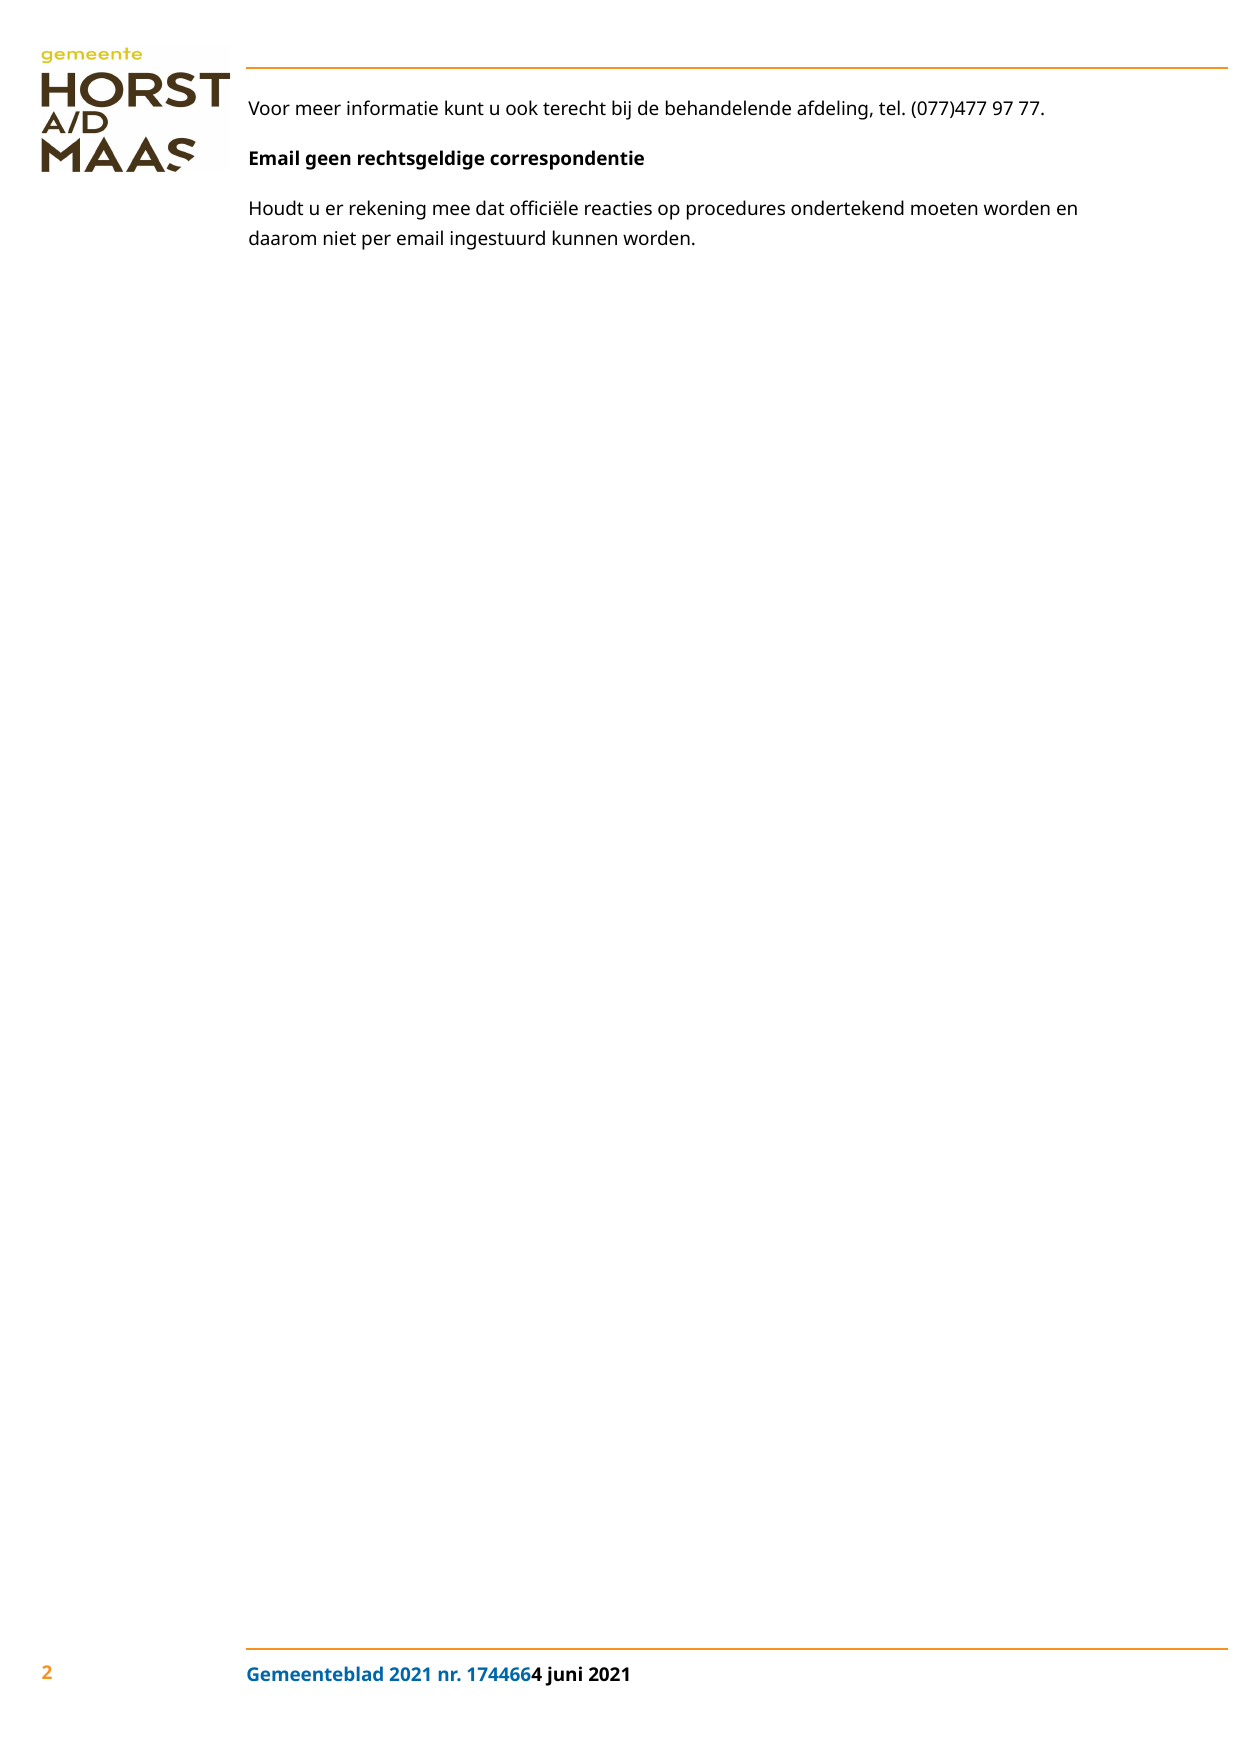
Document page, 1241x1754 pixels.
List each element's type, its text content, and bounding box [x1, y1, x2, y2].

text Houdt u er rekening mee dat officiële reacties op procedures ondertekend moeten worden en daarom niet per email ingestuurd kunnen worden. [248, 196, 1152, 251]
text Voor meer informatie kunt u ook terecht bij de behandelende afdeling, tel. (077)477 97 77. [248, 95, 1152, 121]
text Email geen rechtsgeldige correspondentie [248, 145, 1152, 171]
picture [41, 47, 231, 172]
